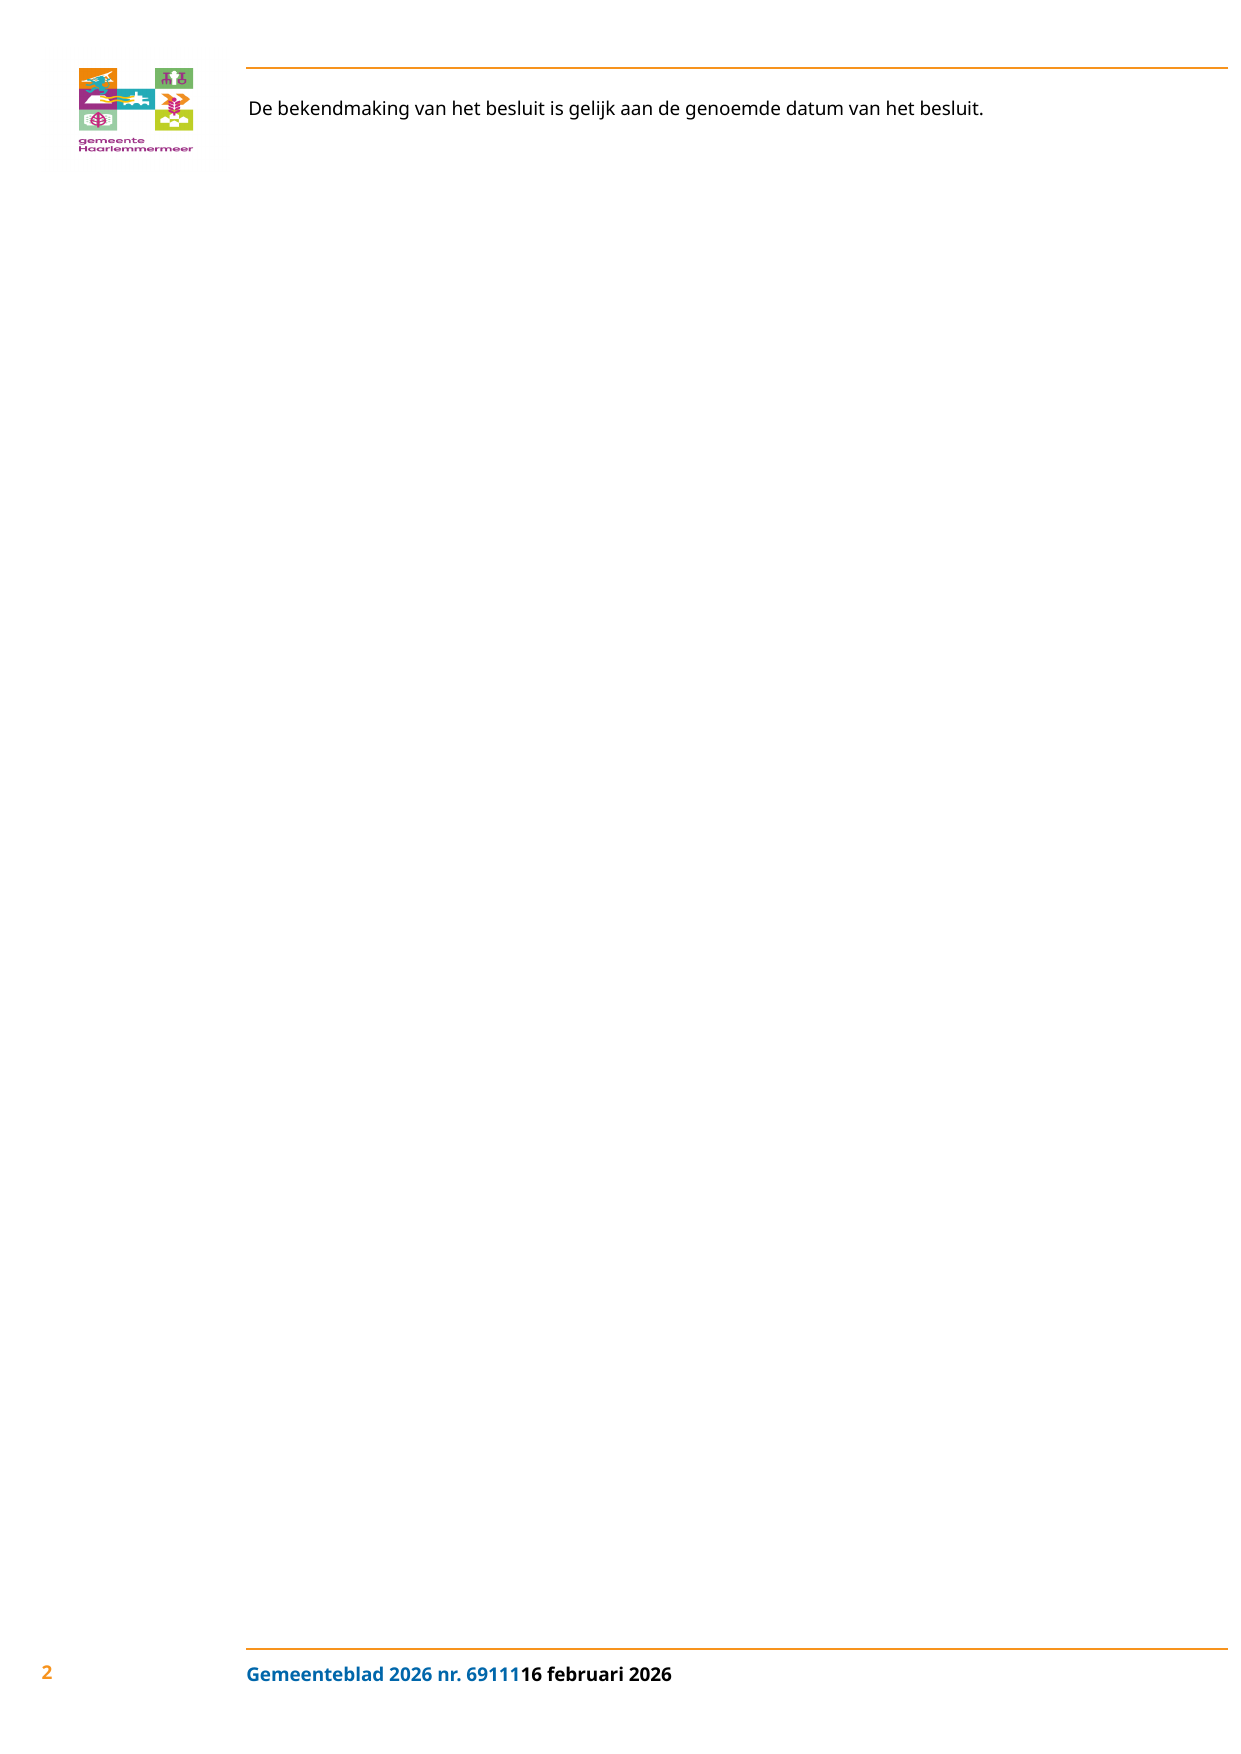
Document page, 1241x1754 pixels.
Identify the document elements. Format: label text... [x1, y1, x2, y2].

picture [41, 47, 231, 172]
text De bekendmaking van het besluit is gelijk aan de genoemde datum van het besluit. [248, 95, 1152, 121]
